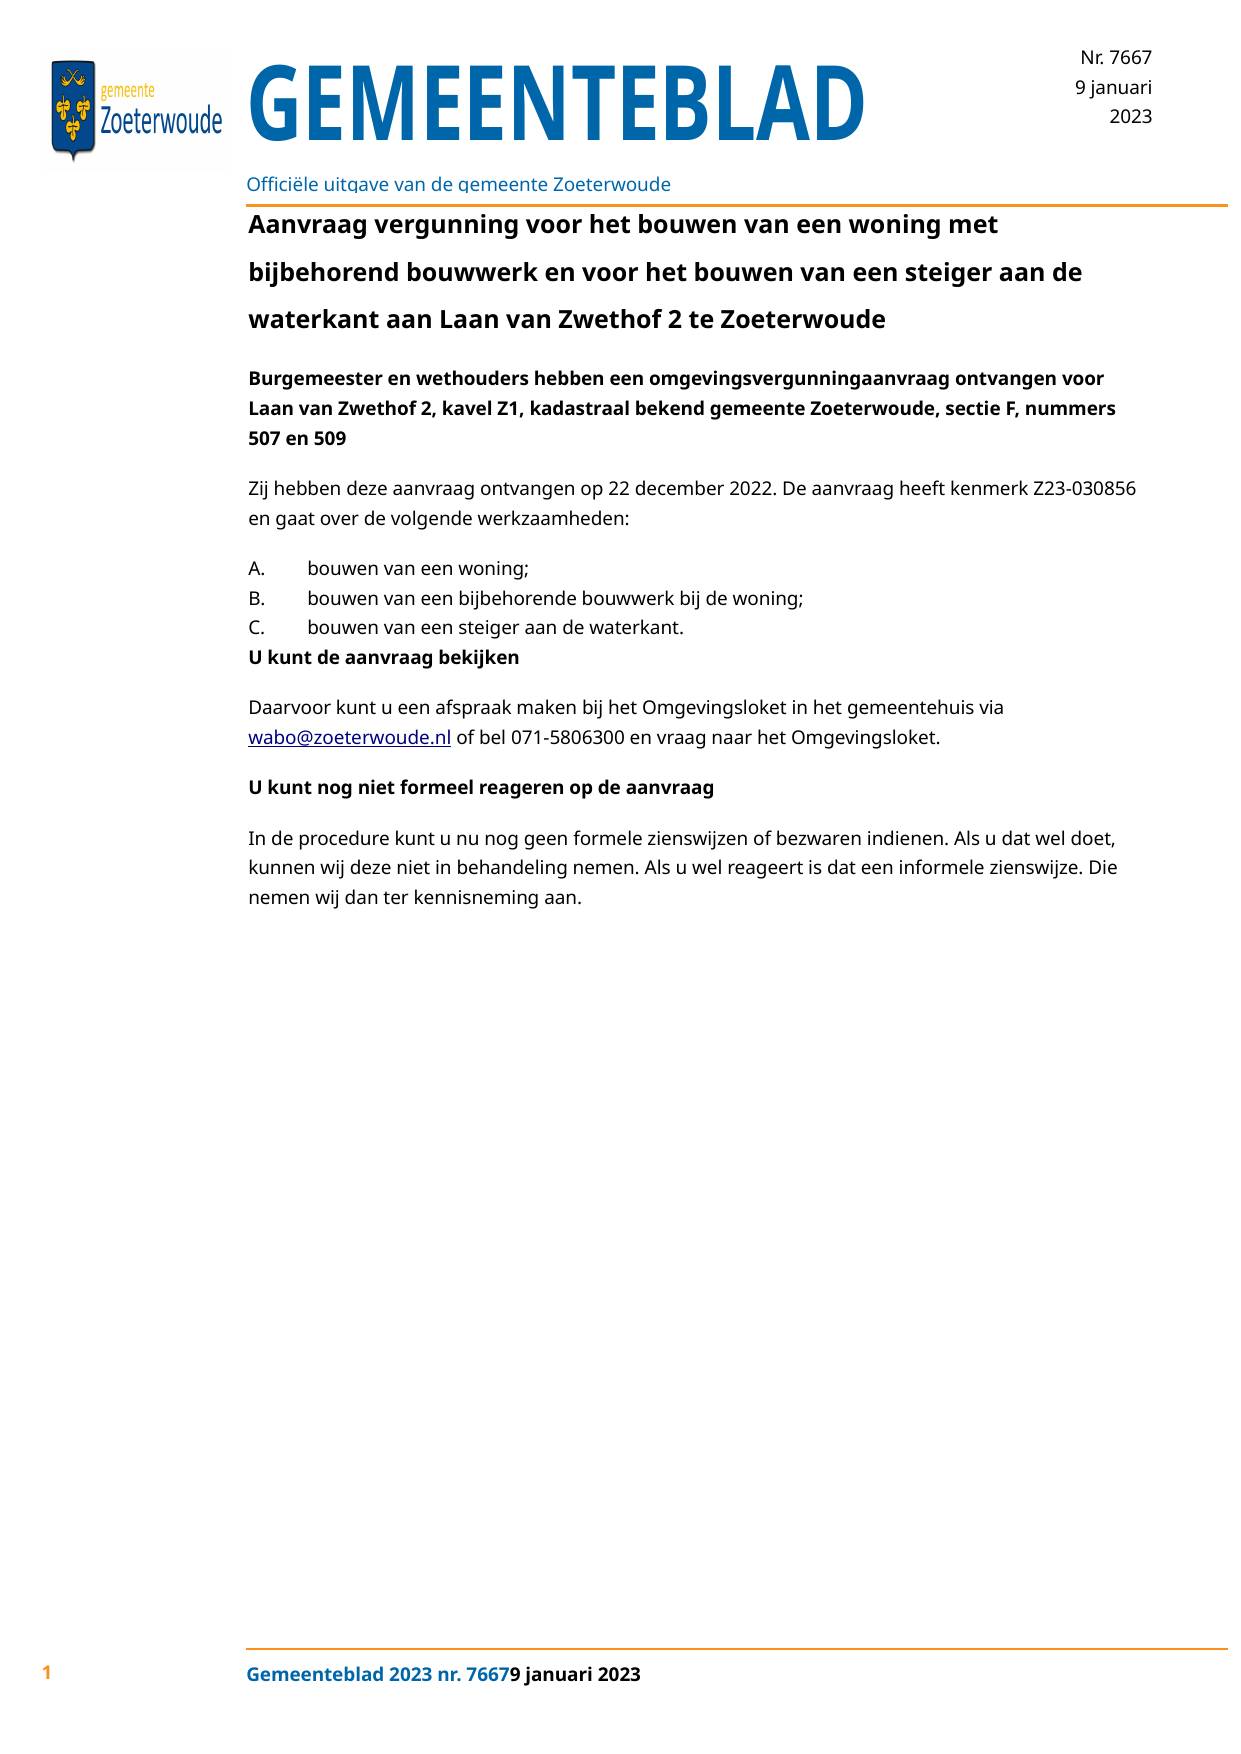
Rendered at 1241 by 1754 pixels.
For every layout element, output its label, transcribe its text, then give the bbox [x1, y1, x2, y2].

list bouwen van een bijbehorende bouwwerk bij de woning; [248, 585, 1152, 610]
text In de procedure kunt u nu nog geen formele zienswijzen of bezwaren indienen. Als u dat wel doet, kunnen wij deze niet in behandeling nemen. Als u wel reageert is dat een informele zienswijze. Die nemen wij dan ter kennisneming aan. [248, 825, 1152, 909]
text Daarvoor kunt u een afspraak maken bij het Omgevingsloket in het gemeentehuis via wabo@zoeterwoude.nl of bel 071-5806300 en vraag naar het Omgevingsloket. [248, 694, 1152, 749]
text Burgemeester en wethouders hebben een omgevingsvergunningaanvraag ontvangen voor Laan van Zwethof 2, kavel Z1, kadastraal bekend gemeente Zoeterwoude, sectie F, nummers 507 en 509 [248, 366, 1152, 450]
text Zij hebben deze aanvraag ontvangen op 22 december 2022. De aanvraag heeft kenmerk Z23-030856 en gaat over de volgende werkzaamheden: [248, 475, 1152, 530]
list bouwen van een steiger aan de waterkant. [248, 614, 1152, 640]
list bouwen van een woning; [248, 555, 1152, 581]
text U kunt nog niet formeel reageren op de aanvraag [248, 774, 1152, 800]
text Aanvraag vergunning voor het bouwen van een woning met bijbehorend bouwwerk en voor het bouwen van een steiger aan de waterkant aan Laan van Zwethof 2 te Zoeterwoude [248, 207, 1152, 336]
picture [41, 47, 231, 172]
text U kunt de aanvraag bekijken [248, 644, 1152, 669]
